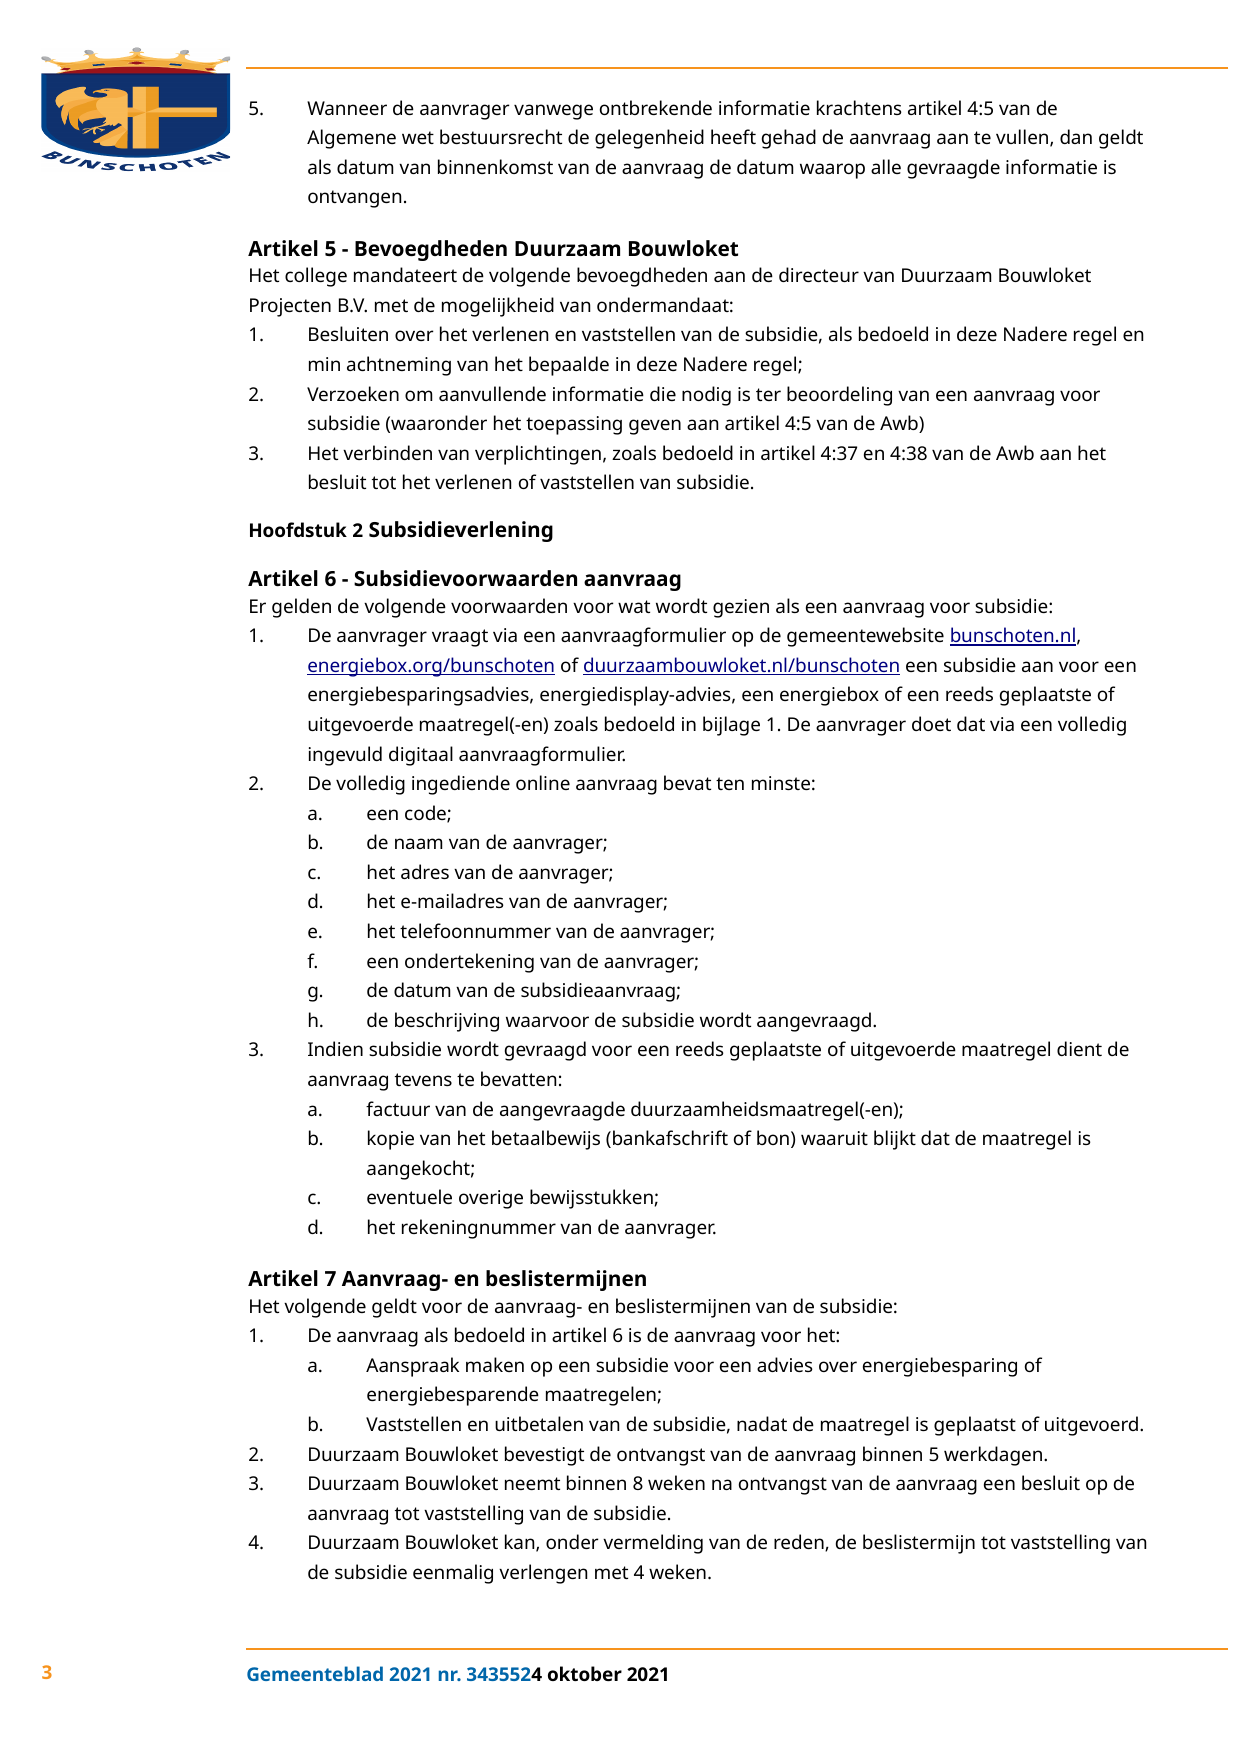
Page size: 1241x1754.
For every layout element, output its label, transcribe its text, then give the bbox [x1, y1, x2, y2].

list Indien subsidie wordt gevraagd voor een reeds geplaatste of uitgevoerde maatregel dient de aanvraag tevens te bevatten: [248, 1037, 1152, 1092]
list De volledig ingediende online aanvraag bevat ten minste: [248, 770, 1152, 796]
list Duurzaam Bouwloket bevestigt de ontvangst van de aanvraag binnen 5 werkdagen. [248, 1441, 1152, 1467]
list een code; [307, 800, 1152, 826]
list eventuele overige bewijsstukken; [307, 1184, 1152, 1210]
text Er gelden de volgende voorwaarden voor wat wordt gezien als een aanvraag voor subsidie: [248, 593, 1152, 618]
list Duurzaam Bouwloket neemt binnen 8 weken na ontvangst van de aanvraag een besluit op de aanvraag tot vaststelling van de subsidie. [248, 1470, 1152, 1526]
text Artikel 5 - Bevoegdheden Duurzaam Bouwloket [248, 234, 1152, 262]
text Het college mandateert de volgende bevoegdheden aan de directeur van Duurzaam Bouwloket Projecten B.V. met de mogelijkheid van ondermandaat: [248, 262, 1152, 318]
list het adres van de aanvrager; [307, 859, 1152, 885]
list het e-mailadres van de aanvrager; [307, 889, 1152, 914]
list Aanspraak maken op een subsidie voor een advies over energiebesparing of energiebesparende maatregelen; [307, 1352, 1152, 1407]
list het rekeningnummer van de aanvrager. [307, 1214, 1152, 1240]
list de datum van de subsidieaanvraag; [307, 977, 1152, 1003]
list het telefoonnummer van de aanvrager; [307, 918, 1152, 944]
list kopie van het betaalbewijs (bankafschrift of bon) waaruit blijkt dat de maatregel is aangekocht; [307, 1125, 1152, 1181]
picture [41, 47, 231, 172]
list Verzoeken om aanvullende informatie die nodig is ter beoordeling van een aanvraag voor subsidie (waaronder het toepassing geven aan artikel 4:5 van de Awb) [248, 381, 1152, 436]
text Artikel 6 - Subsidievoorwaarden aanvraag [248, 564, 1152, 593]
list De aanvraag als bedoeld in artikel 6 is de aanvraag voor het: [248, 1322, 1152, 1348]
text Het volgende geldt voor de aanvraag- en beslistermijnen van de subsidie: [248, 1293, 1152, 1319]
text Hoofdstuk 2 Subsidieverlening [248, 515, 1152, 543]
list factuur van de aangevraagde duurzaamheidsmaatregel(-en); [307, 1096, 1152, 1121]
list Duurzaam Bouwloket kan, onder vermelding van de reden, de beslistermijn tot vaststelling van de subsidie eenmalig verlengen met 4 weken. [248, 1529, 1152, 1585]
list de naam van de aanvrager; [307, 829, 1152, 855]
list de beschrijving waarvoor de subsidie wordt aangevraagd. [307, 1007, 1152, 1033]
list Wanneer de aanvrager vanwege ontbrekende informatie krachtens artikel 4:5 van de Algemene wet bestuursrecht de gelegenheid heeft gehad de aanvraag aan te vullen, dan geldt als datum van binnenkomst van de aanvraag de datum waarop alle gevraagde informatie is ontvangen. [248, 95, 1152, 209]
list Besluiten over het verlenen en vaststellen van de subsidie, als bedoeld in deze Nadere regel en min achtneming van het bepaalde in deze Nadere regel; [248, 322, 1152, 377]
list een ondertekening van de aanvrager; [307, 948, 1152, 973]
text Artikel 7 Aanvraag- en beslistermijnen [248, 1264, 1152, 1293]
list Het verbinden van verplichtingen, zoals bedoeld in artikel 4:37 en 4:38 van de Awb aan het besluit tot het verlenen of vaststellen van subsidie. [248, 440, 1152, 495]
list De aanvrager vraagt via een aanvraagformulier op de gemeentewebsite bunschoten.nl, energiebox.org/bunschoten of duurzaambouwloket.nl/bunschoten een subsidie aan voor een energiebesparingsadvies, energiedisplay-advies, een energiebox of een reeds geplaatste of uitgevoerde maatregel(-en) zoals bedoeld in bijlage 1. De aanvrager doet dat via een volledig ingevuld digitaal aanvraagformulier. [248, 622, 1152, 766]
list Vaststellen en uitbetalen van de subsidie, nadat de maatregel is geplaatst of uitgevoerd. [307, 1411, 1152, 1437]
